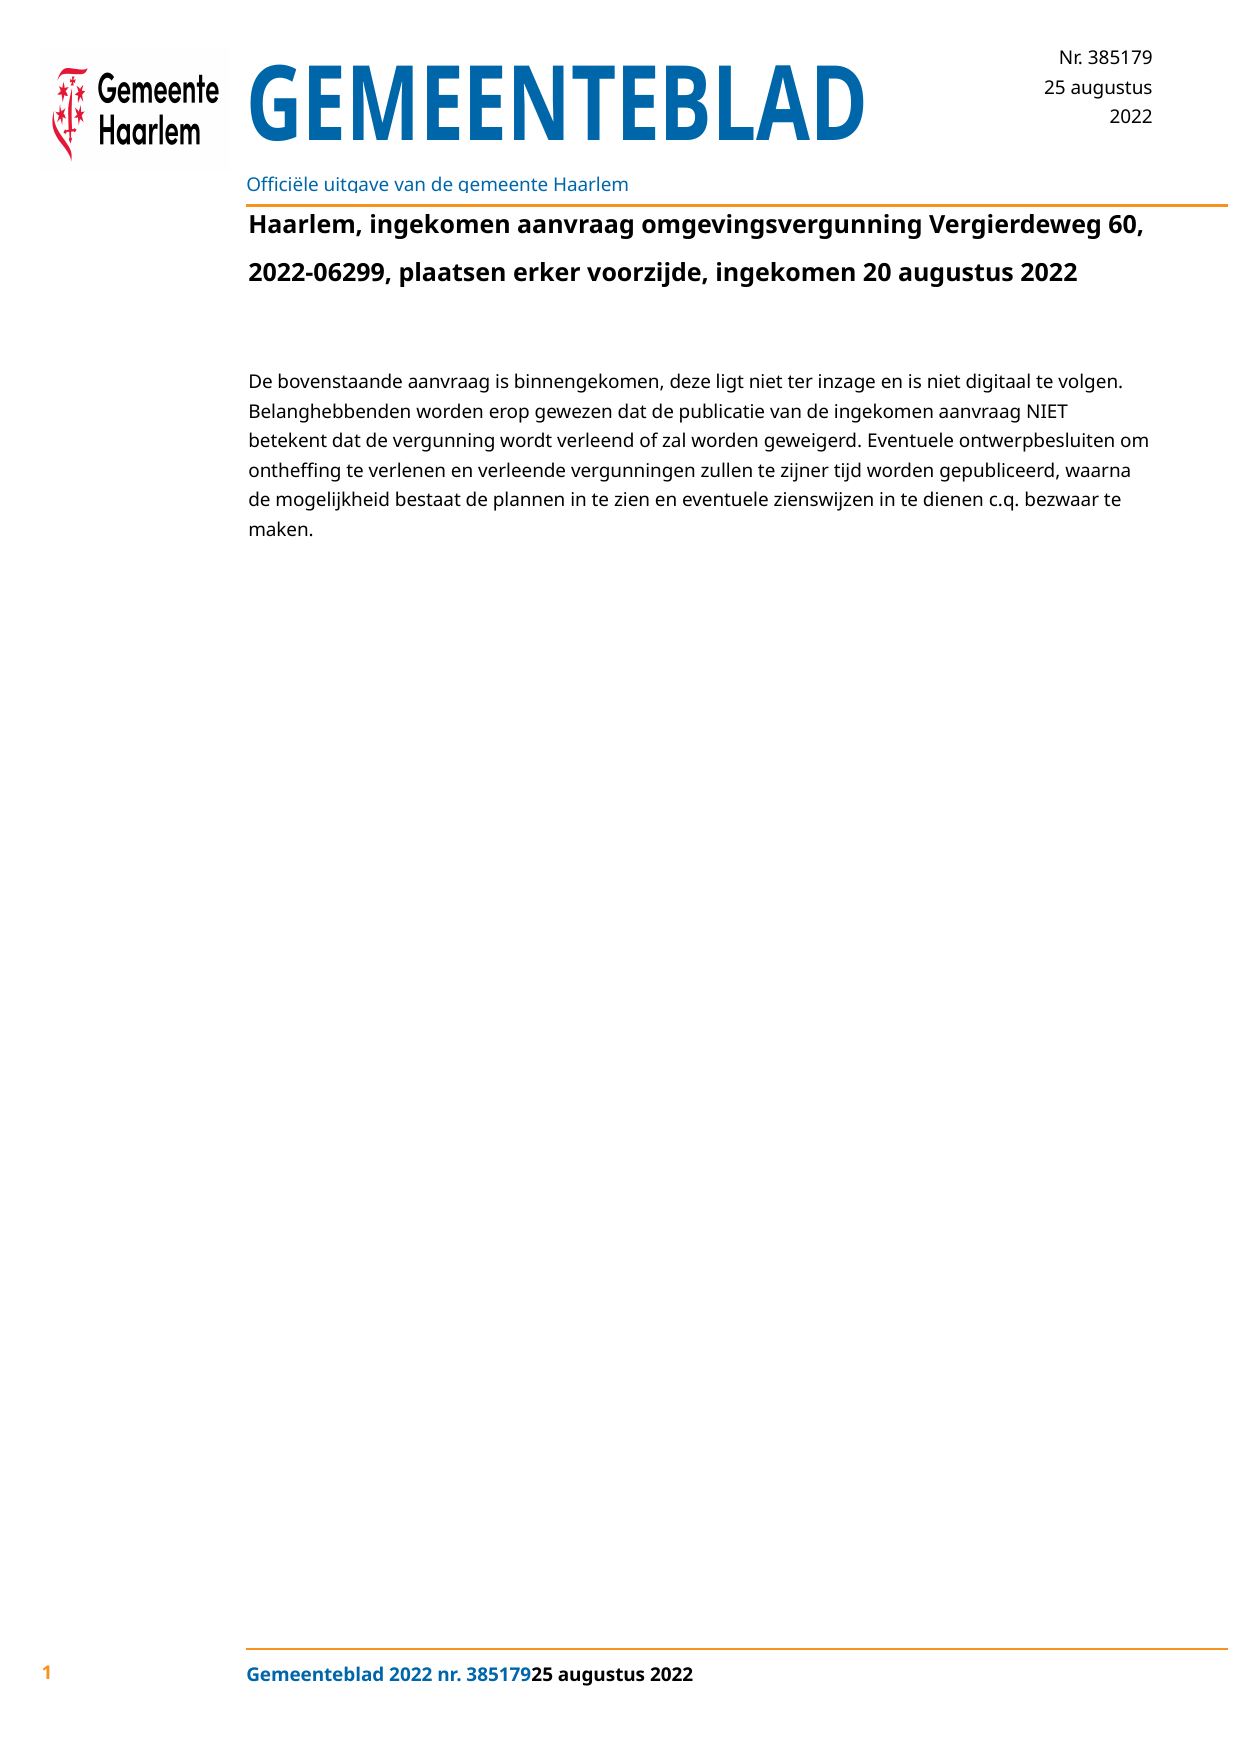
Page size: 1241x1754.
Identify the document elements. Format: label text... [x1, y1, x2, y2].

text Haarlem, ingekomen aanvraag omgevingsvergunning Vergierdeweg 60, 2022-06299, plaatsen erker voorzijde, ingekomen 20 augustus 2022 [248, 207, 1152, 288]
picture [41, 47, 231, 172]
text De bovenstaande aanvraag is binnengekomen, deze ligt niet ter inzage en is niet digitaal te volgen. Belanghebbenden worden erop gewezen dat de publicatie van de ingekomen aanvraag NIET betekent dat de vergunning wordt verleend of zal worden geweigerd. Eventuele ontwerpbesluiten om ontheffing te verlenen en verleende vergunningen zullen te zijner tijd worden gepubliceerd, waarna de mogelijkheid bestaat de plannen in te zien en eventuele zienswijzen in te dienen c.q. bezwaar te maken. [248, 368, 1152, 542]
